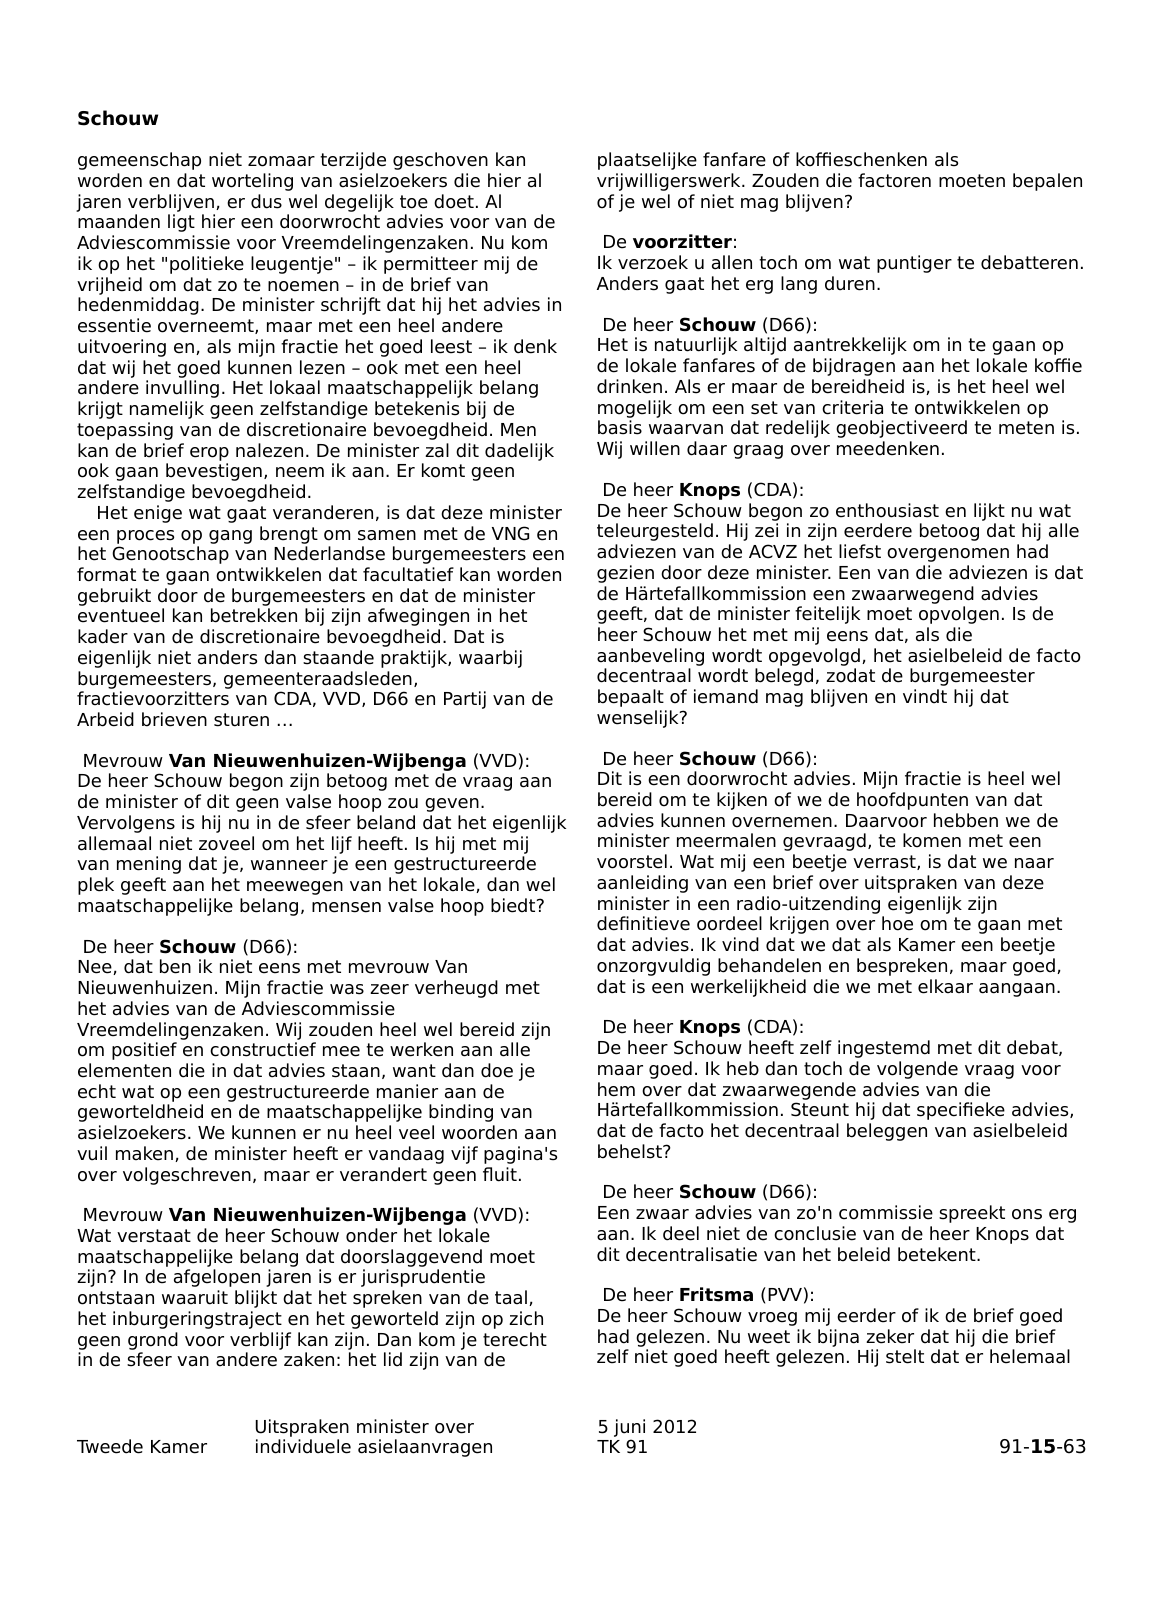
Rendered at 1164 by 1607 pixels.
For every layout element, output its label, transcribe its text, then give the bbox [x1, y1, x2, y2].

text De heer Knops (CDA): [596, 1017, 1087, 1038]
text Mevrouw Van Nieuwenhuizen-Wijbenga (VVD): [77, 751, 567, 771]
text Het is natuurlijk altijd aantrekkelijk om in te gaan op de lokale fanfares of de bijdragen aan het lokale koffie drinken. Als er maar de bereidheid is, is het heel wel mogelijk om een set van criteria te ontwikkelen op basis waarvan dat redelijk geobjectiveerd te meten is. Wij willen daar graag over meedenken. [596, 335, 1087, 460]
text De heer Schouw (D66): [596, 314, 1087, 335]
text De heer Schouw (D66): [77, 936, 567, 957]
text gemeenschap niet zomaar terzijde geschoven kan worden en dat worteling van asielzoekers die hier al jaren verblijven, er dus wel degelijk toe doet. Al maanden ligt hier een doorwrocht advies voor van de Adviescommissie voor Vreemdelingenzaken. Nu kom ik op het "politieke leugentje" – ik permitteer mij de vrijheid om dat zo te noemen – in de brief van hedenmiddag. De minister schrijft dat hij het advies in essentie overneemt, maar met een heel andere uitvoering en, als mijn fractie het goed leest – ik denk dat wij het goed kunnen lezen – ook met een heel andere invulling. Het lokaal maatschappelijk belang krijgt namelijk geen zelfstandige betekenis bij de toepassing van de discretionaire bevoegdheid. Men kan de brief erop nalezen. De minister zal dit dadelijk ook gaan bevestigen, neem ik aan. Er komt geen zelfstandige bevoegdheid. [77, 150, 567, 503]
text Ik verzoek u allen toch om wat puntiger te debatteren. Anders gaat het erg lang duren. [596, 253, 1087, 294]
text De heer Schouw vroeg mij eerder of ik de brief goed had gelezen. Nu weet ik bijna zeker dat hij die brief zelf niet goed heeft gelezen. Hij stelt dat er helemaal [596, 1306, 1087, 1368]
text Nee, dat ben ik niet eens met mevrouw Van Nieuwenhuizen. Mijn fractie was zeer verheugd met het advies van de Adviescommissie Vreemdelingenzaken. Wij zouden heel wel bereid zijn om positief en constructief mee te werken aan alle elementen die in dat advies staan, want dan doe je echt wat op een gestructureerde manier aan de geworteldheid en de maatschappelijke binding van asielzoekers. We kunnen er nu heel veel woorden aan vuil maken, de minister heeft er vandaag vijf pagina's over volgeschreven, maar er verandert geen fluit. [77, 957, 567, 1185]
text De heer Schouw begon zijn betoog met de vraag aan de minister of dit geen valse hoop zou geven. Vervolgens is hij nu in de sfeer beland dat het eigenlijk allemaal niet zoveel om het lijf heeft. Is hij met mij van mening dat je, wanneer je een gestructureerde plek geeft aan het meewegen van het lokale, dan wel maatschappelijke belang, mensen valse hoop biedt? [77, 771, 567, 916]
text De heer Schouw begon zo enthousiast en lijkt nu wat teleurgesteld. Hij zei in zijn eerdere betoog dat hij alle adviezen van de ACVZ het liefst overgenomen had gezien door deze minister. Een van die adviezen is dat de Härtefallkommission een zwaarwegend advies geeft, dat de minister feitelijk moet opvolgen. Is de heer Schouw het met mij eens dat, als die aanbeveling wordt opgevolgd, het asielbeleid de facto decentraal wordt belegd, zodat de burgemeester bepaalt of iemand mag blijven en vindt hij dat wenselijk? [596, 500, 1087, 728]
text Mevrouw Van Nieuwenhuizen-Wijbenga (VVD): [77, 1205, 567, 1226]
text De heer Schouw heeft zelf ingestemd met dit debat, maar goed. Ik heb dan toch de volgende vraag voor hem over dat zwaarwegende advies van die Härtefallkommission. Steunt hij dat specifieke advies, dat de facto het decentraal beleggen van asielbeleid behelst? [596, 1038, 1087, 1162]
text Een zwaar advies van zo'n commissie spreekt ons erg aan. Ik deel niet de conclusie van de heer Knops dat dit decentralisatie van het beleid betekent. [596, 1203, 1087, 1265]
text plaatselijke fanfare of koffieschenken als vrijwilligerswerk. Zouden die factoren moeten bepalen of je wel of niet mag blijven? [596, 150, 1087, 212]
text Het enige wat gaat veranderen, is dat deze minister een proces op gang brengt om samen met de VNG en het Genootschap van Nederlandse burgemeesters een format te gaan ontwikkelen dat facultatief kan worden gebruikt door de burgemeesters en dat de minister eventueel kan betrekken bij zijn afwegingen in het kader van de discretionaire bevoegdheid. Dat is eigenlijk niet anders dan staande praktijk, waarbij burgemeesters, gemeenteraadsleden, fractievoorzitters van CDA, VVD, D66 en Partij van de Arbeid brieven sturen … [77, 503, 567, 731]
text De heer Knops (CDA): [596, 480, 1087, 500]
text De voorzitter: [596, 232, 1087, 253]
text De heer Schouw (D66): [596, 748, 1087, 769]
text De heer Fritsma (PVV): [596, 1285, 1087, 1306]
text Wat verstaat de heer Schouw onder het lokale maatschappelijke belang dat doorslaggevend moet zijn? In de afgelopen jaren is er jurisprudentie ontstaan waaruit blijkt dat het spreken van de taal, het inburgeringstraject en het geworteld zijn op zich geen grond voor verblijf kan zijn. Dan kom je terecht in de sfeer van andere zaken: het lid zijn van de [77, 1226, 567, 1371]
text Dit is een doorwrocht advies. Mijn fractie is heel wel bereid om te kijken of we de hoofdpunten van dat advies kunnen overnemen. Daarvoor hebben we de minister meermalen gevraagd, te komen met een voorstel. Wat mij een beetje verrast, is dat we naar aanleiding van een brief over uitspraken van deze minister in een radio-uitzending eigenlijk zijn definitieve oordeel krijgen over hoe om te gaan met dat advies. Ik vind dat we dat als Kamer een beetje onzorgvuldig behandelen en bespreken, maar goed, dat is een werkelijkheid die we met elkaar aangaan. [596, 769, 1087, 997]
text De heer Schouw (D66): [596, 1182, 1087, 1203]
